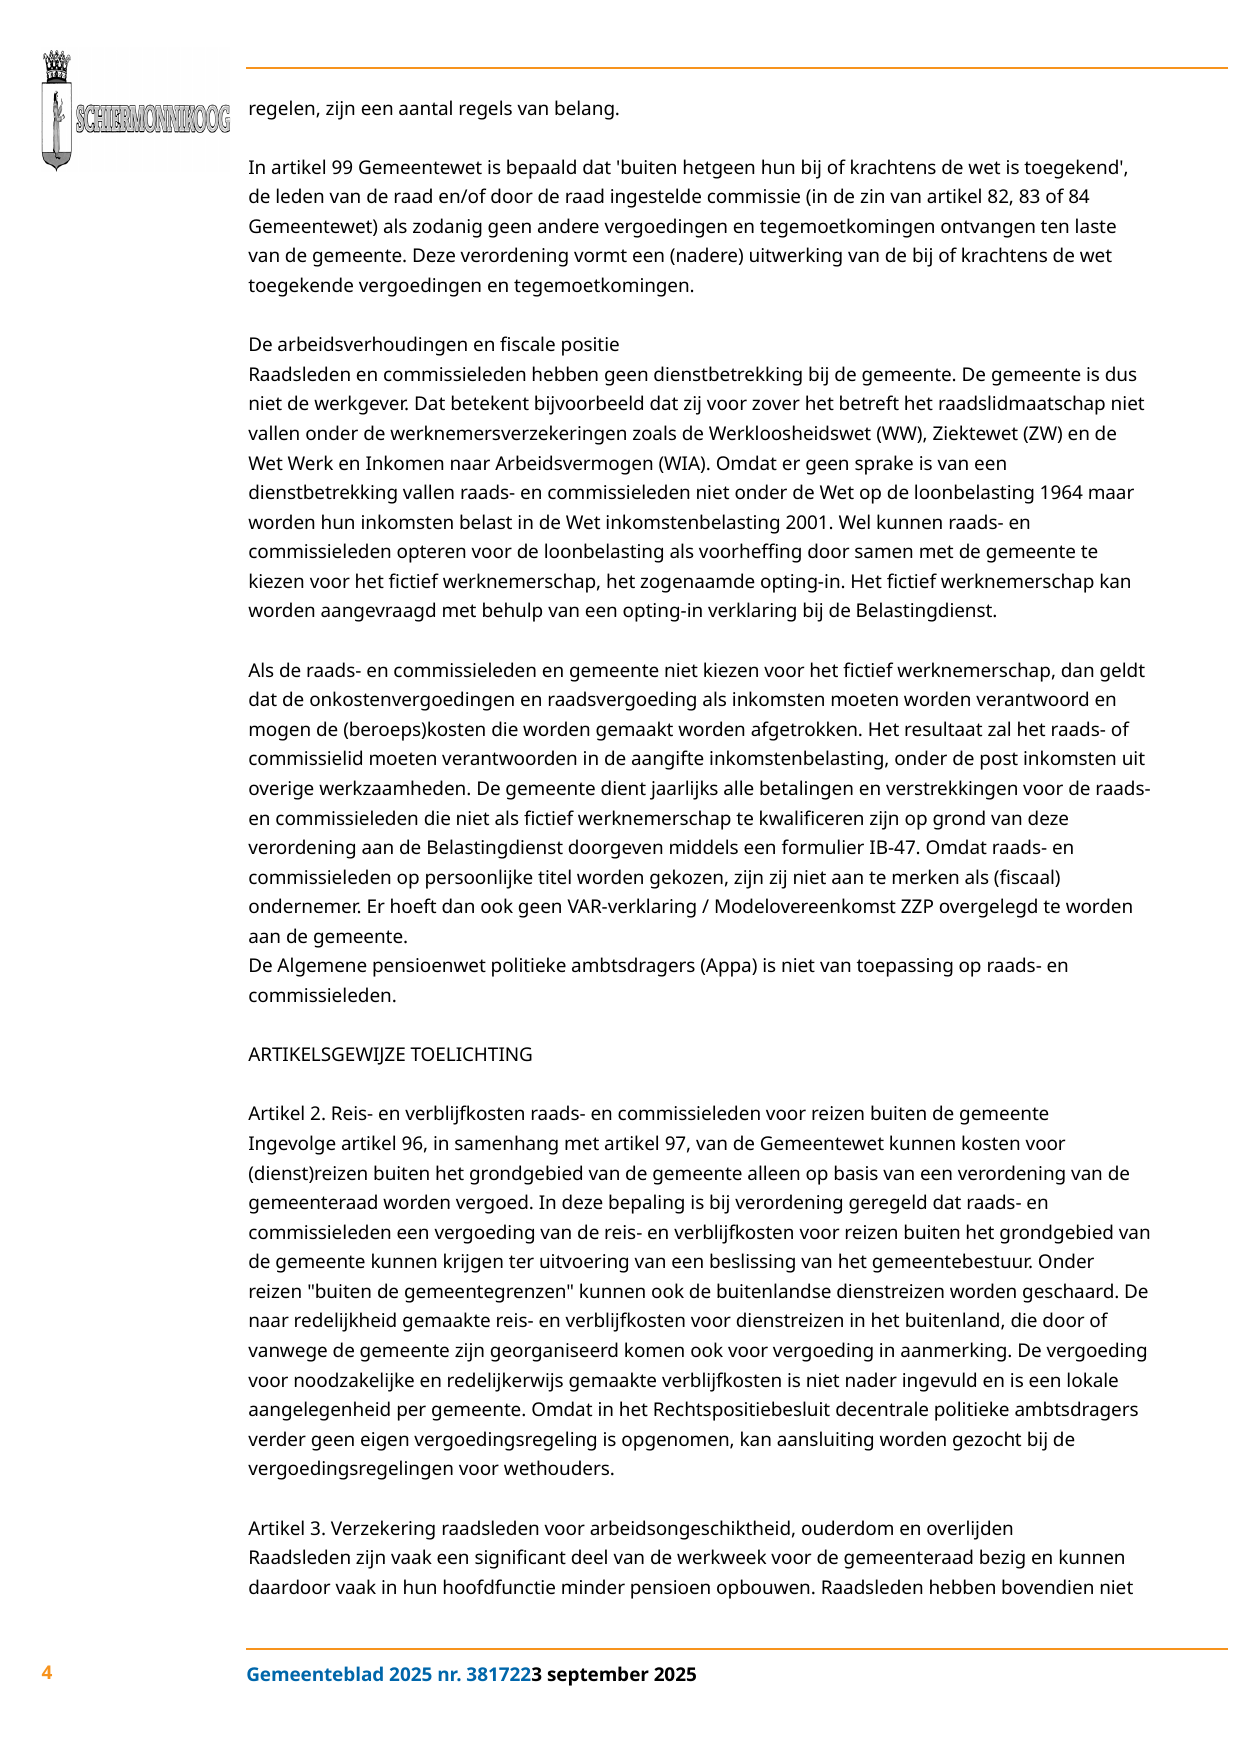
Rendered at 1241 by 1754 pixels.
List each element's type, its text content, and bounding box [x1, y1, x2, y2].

text Artikel 3. Verzekering raadsleden voor arbeidsongeschiktheid, ouderdom en overlijden [248, 1515, 1152, 1541]
text De arbeidsverhoudingen en fiscale positie [248, 331, 1152, 357]
picture [41, 47, 231, 172]
text Raadsleden zijn vaak een significant deel van de werkweek voor de gemeenteraad bezig en kunnen daardoor vaak in hun hoofdfunctie minder pensioen opbouwen. Raadsleden hebben bovendien niet [248, 1544, 1152, 1600]
text Artikel 2. Reis- en verblijfkosten raads- en commissieleden voor reizen buiten de gemeente [248, 1101, 1152, 1126]
text Als de raads- en commissieleden en gemeente niet kiezen voor het fictief werknemerschap, dan geldt dat de onkostenvergoedingen en raadsvergoeding als inkomsten moeten worden verantwoord en mogen de (beroeps)kosten die worden gemaakt worden afgetrokken. Het resultaat zal het raads- of commissielid moeten verantwoorden in de aangifte inkomstenbelasting, onder de post inkomsten uit overige werkzaamheden. De gemeente dient jaarlijks alle betalingen en verstrekkingen voor de raads-en commissieleden die niet als fictief werknemerschap te kwalificeren zijn op grond van deze verordening aan de Belastingdienst doorgeven middels een formulier IB-47. Omdat raads- en commissieleden op persoonlijke titel worden gekozen, zijn zij niet aan te merken als (fiscaal) ondernemer. Er hoeft dan ook geen VAR-verklaring / Modelovereenkomst ZZP overgelegd te worden aan de gemeente. [248, 657, 1152, 949]
text ARTIKELSGEWIJZE TOELICHTING [248, 1041, 1152, 1067]
text In artikel 99 Gemeentewet is bepaald dat 'buiten hetgeen hun bij of krachtens de wet is toegekend', de leden van de raad en/of door de raad ingestelde commissie (in de zin van artikel 82, 83 of 84 Gemeentewet) als zodanig geen andere vergoedingen en tegemoetkomingen ontvangen ten laste van de gemeente. Deze verordening vormt een (nadere) uitwerking van de bij of krachtens de wet toegekende vergoedingen en tegemoetkomingen. [248, 154, 1152, 298]
text regelen, zijn een aantal regels van belang. [248, 95, 1152, 121]
text Ingevolge artikel 96, in samenhang met artikel 97, van de Gemeentewet kunnen kosten voor (dienst)reizen buiten het grondgebied van de gemeente alleen op basis van een verordening van de gemeenteraad worden vergoed. In deze bepaling is bij verordening geregeld dat raads- en commissieleden een vergoeding van de reis- en verblijfkosten voor reizen buiten het grondgebied van de gemeente kunnen krijgen ter uitvoering van een beslissing van het gemeentebestuur. Onder reizen "buiten de gemeentegrenzen" kunnen ook de buitenlandse dienstreizen worden geschaard. De naar redelijkheid gemaakte reis- en verblijfkosten voor dienstreizen in het buitenland, die door of vanwege de gemeente zijn georganiseerd komen ook voor vergoeding in aanmerking. De vergoeding voor noodzakelijke en redelijkerwijs gemaakte verblijfkosten is niet nader ingevuld en is een lokale aangelegenheid per gemeente. Omdat in het Rechtspositiebesluit decentrale politieke ambtsdragers verder geen eigen vergoedingsregeling is opgenomen, kan aansluiting worden gezocht bij de vergoedingsregelingen voor wethouders. [248, 1130, 1152, 1481]
text De Algemene pensioenwet politieke ambtsdragers (Appa) is niet van toepassing op raads- en commissieleden. [248, 953, 1152, 1008]
text Raadsleden en commissieleden hebben geen dienstbetrekking bij de gemeente. De gemeente is dus niet de werkgever. Dat betekent bijvoorbeeld dat zij voor zover het betreft het raadslidmaatschap niet vallen onder de werknemersverzekeringen zoals de Werkloosheidswet (WW), Ziektewet (ZW) en de Wet Werk en Inkomen naar Arbeidsvermogen (WIA). Omdat er geen sprake is van een dienstbetrekking vallen raads- en commissieleden niet onder de Wet op de loonbelasting 1964 maar worden hun inkomsten belast in de Wet inkomstenbelasting 2001. Wel kunnen raads- en commissieleden opteren voor de loonbelasting als voorheffing door samen met de gemeente te kiezen voor het fictief werknemerschap, het zogenaamde opting-in. Het fictief werknemerschap kan worden aangevraagd met behulp van een opting-in verklaring bij de Belastingdienst. [248, 361, 1152, 623]
